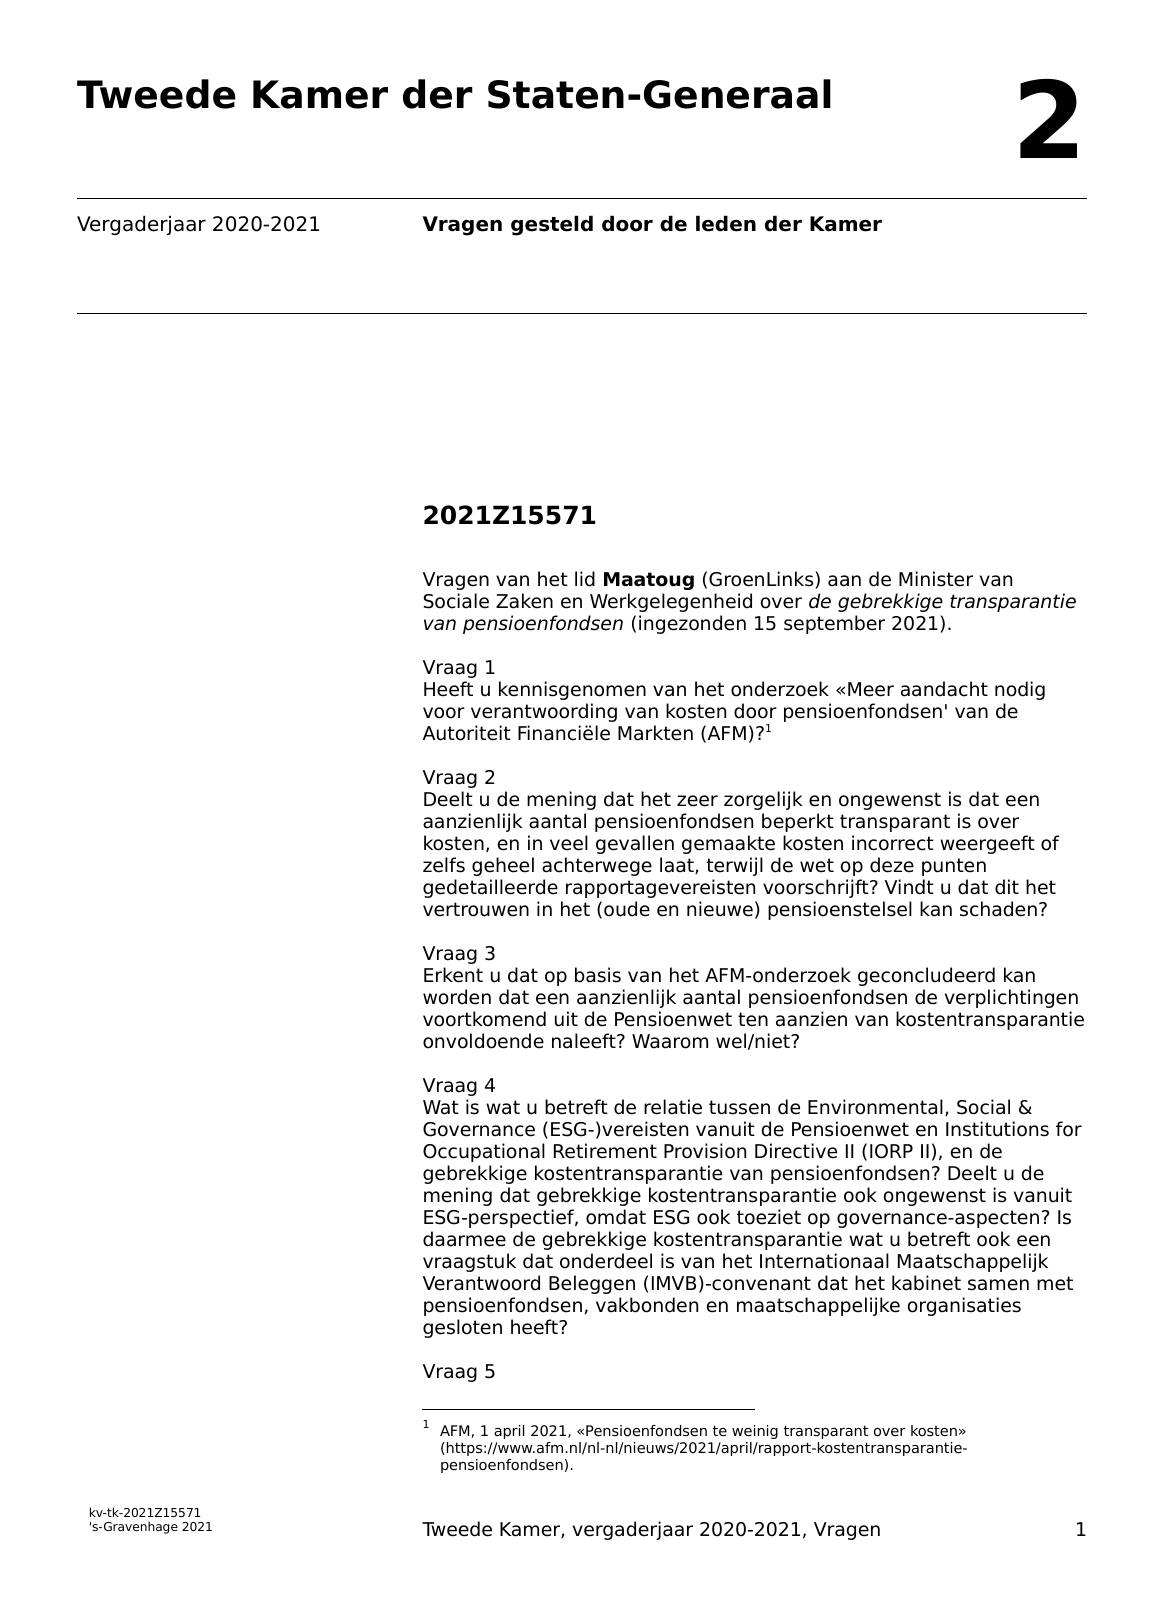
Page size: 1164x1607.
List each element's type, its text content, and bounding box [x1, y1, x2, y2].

table_header Tweede Kamer der Staten-Generaal [77, 59, 886, 198]
table_cell Vragen gesteld door de leden der Kamer [422, 199, 1087, 313]
text Vraag 4 [422, 1075, 1087, 1097]
text Vraag 2 [422, 767, 1087, 789]
text Vragen van het lid Maatoug (GroenLinks) aan de Minister van Sociale Zaken en Werkgelegenheid over de gebrekkige transparantie van pensioenfondsen (ingezonden 15 september 2021). [422, 569, 1087, 635]
text Vraag 1 [422, 657, 1087, 679]
text Vraag 3 [422, 943, 1087, 965]
text Heeft u kennisgenomen van het onderzoek «Meer aandacht nodig voor verantwoording van kosten door pensioenfondsen' van de Autoriteit Financiële Markten (AFM)? [422, 679, 1087, 745]
text Erkent u dat op basis van het AFM-onderzoek geconcludeerd kan worden dat een aanzienlijk aantal pensioenfondsen de verplichtingen voortkomend uit de Pensioenwet ten aanzien van kostentransparantie onvoldoende naleeft? Waarom wel/niet? [422, 965, 1087, 1053]
text Deelt u de mening dat het zeer zorgelijk en ongewenst is dat een aanzienlijk aantal pensioenfondsen beperkt transparant is over kosten, en in veel gevallen gemaakte kosten incorrect weergeeft of zelfs geheel achterwege laat, terwijl de wet op deze punten gedetailleerde rapportagevereisten voorschrijft? Vindt u dat dit het vertrouwen in het (oude en nieuwe) pensioenstelsel kan schaden? [422, 789, 1087, 921]
text 's-Gravenhage 2021 [88, 1520, 323, 1534]
text 2021Z15571 [422, 501, 1087, 531]
table_header 2 [886, 59, 1087, 198]
table_cell Vergaderjaar 2020-2021 [77, 199, 422, 313]
text AFM, 1 april 2021, «Pensioenfondsen te weinig transparant over kosten» (https://www.afm.nl/nl-nl/nieuws/2021/april/rapport-kostentransparantie-pensioenfondsen). [422, 1418, 1087, 1474]
text kv-tk-2021Z15571 [88, 1506, 323, 1520]
text Vraag 5 [422, 1361, 1087, 1383]
text Wat is wat u betreft de relatie tussen de Environmental, Social & Governance (ESG-)vereisten vanuit de Pensioenwet en Institutions for Occupational Retirement Provision Directive II (IORP II), en de gebrekkige kostentransparantie van pensioenfondsen? Deelt u de mening dat gebrekkige kostentransparantie ook ongewenst is vanuit ESG-perspectief, omdat ESG ook toeziet op governance-aspecten? Is daarmee de gebrekkige kostentransparantie wat u betreft ook een vraagstuk dat onderdeel is van het Internationaal Maatschappelijk Verantwoord Beleggen (IMVB)-convenant dat het kabinet samen met pensioenfondsen, vakbonden en maatschappelijke organisaties gesloten heeft? [422, 1097, 1087, 1339]
